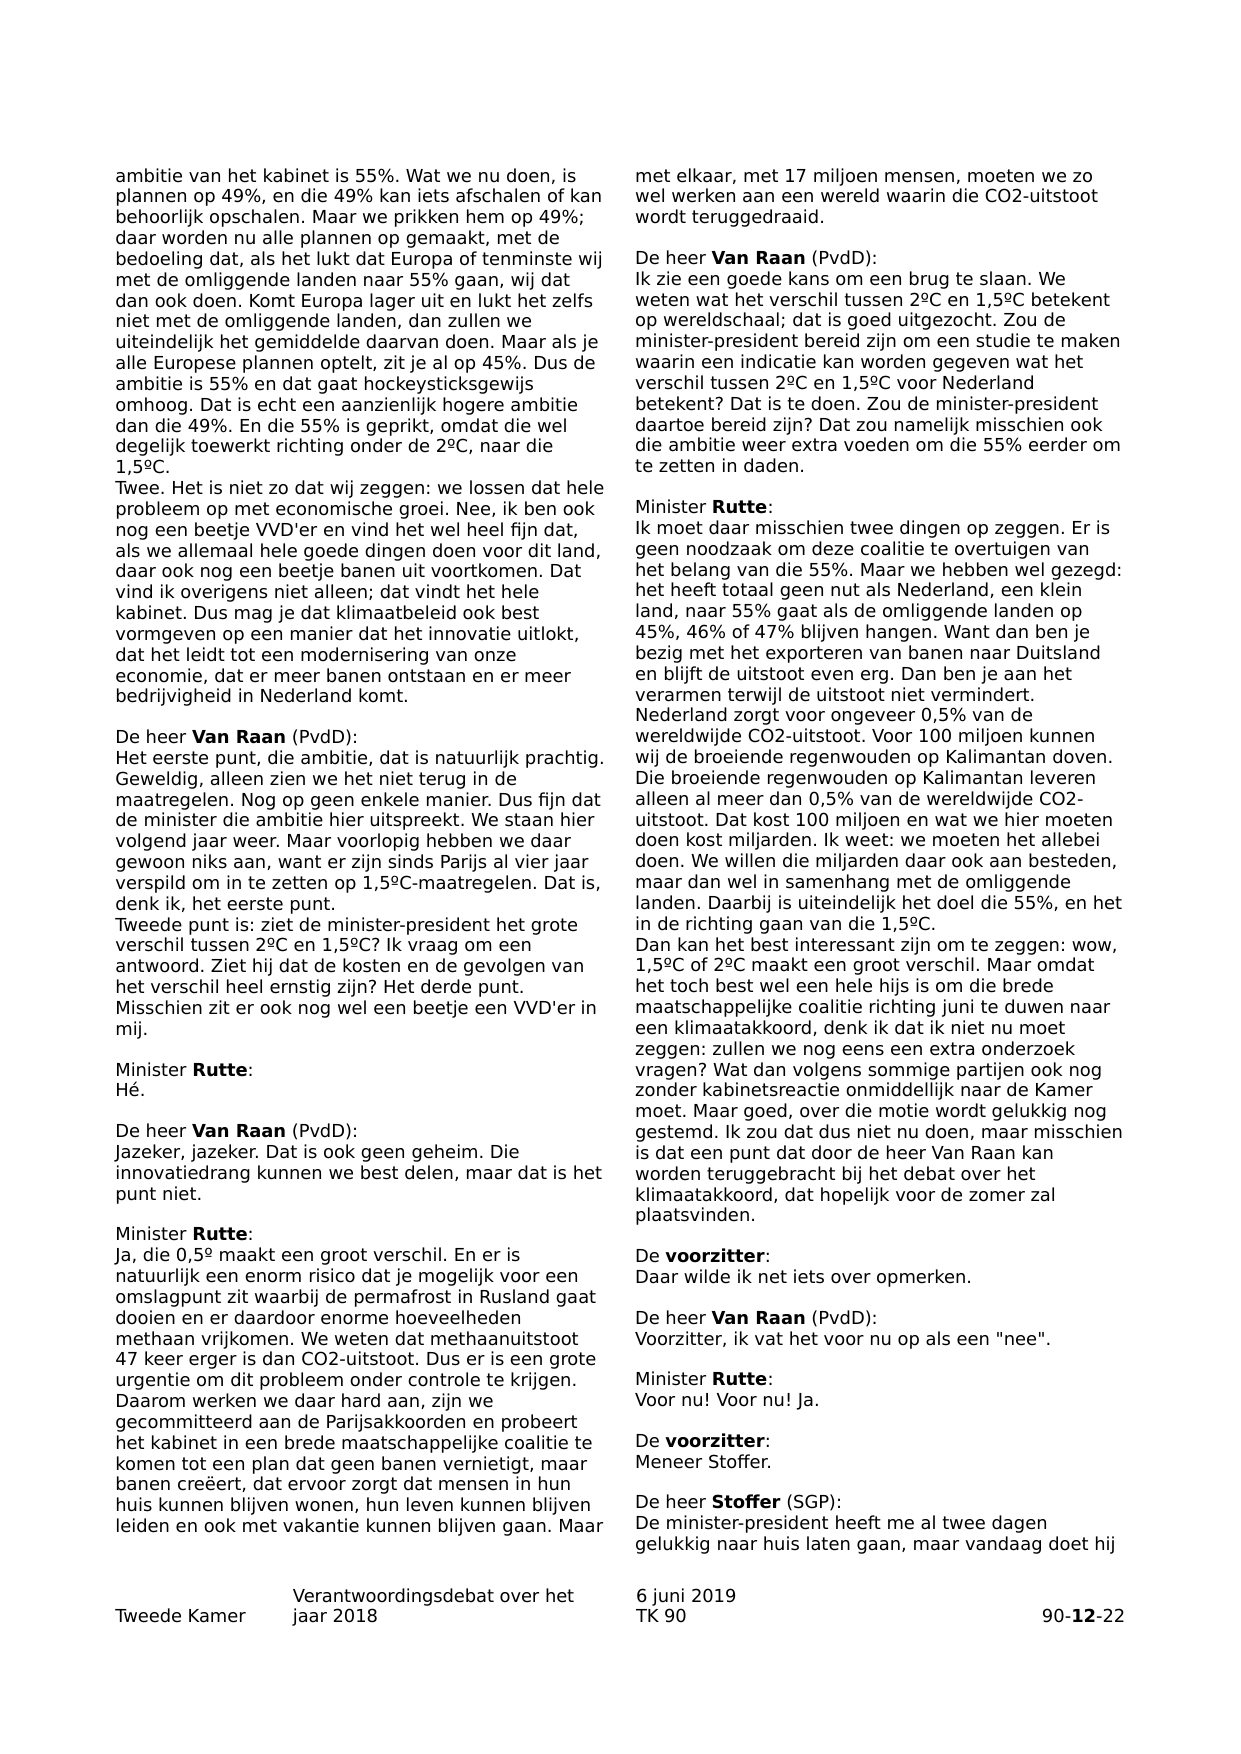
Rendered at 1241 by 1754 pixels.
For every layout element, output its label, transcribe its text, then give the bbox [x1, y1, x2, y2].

text ambitie van het kabinet is 55%. Wat we nu doen, is plannen op 49%, en die 49% kan iets afschalen of kan behoorlijk opschalen. Maar we prikken hem op 49%; daar worden nu alle plannen op gemaakt, met de bedoeling dat, als het lukt dat Europa of tenminste wij met de omliggende landen naar 55% gaan, wij dat dan ook doen. Komt Europa lager uit en lukt het zelfs niet met de omliggende landen, dan zullen we uiteindelijk het gemiddelde daarvan doen. Maar als je alle Europese plannen optelt, zit je al op 45%. Dus de ambitie is 55% en dat gaat hockeysticksgewijs omhoog. Dat is echt een aanzienlijk hogere ambitie dan die 49%. En die 55% is geprikt, omdat die wel degelijk toewerkt richting onder de 2ºC, naar die 1,5ºC. [115, 165, 605, 478]
text Tweede punt is: ziet de minister-president het grote verschil tussen 2ºC en 1,5ºC? Ik vraag om een antwoord. Ziet hij dat de kosten en de gevolgen van het verschil heel ernstig zijn? Het derde punt. Misschien zit er ook nog wel een beetje een VVD'er in mij. [115, 914, 605, 1039]
text De heer Stoffer (SGP): [635, 1492, 1125, 1513]
text Dan kan het best interessant zijn om te zeggen: wow, 1,5ºC of 2ºC maakt een groot verschil. Maar omdat het toch best wel een hele hijs is om die brede maatschappelijke coalitie richting juni te duwen naar een klimaatakkoord, denk ik dat ik niet nu moet zeggen: zullen we nog eens een extra onderzoek vragen? Wat dan volgens sommige partijen ook nog zonder kabinetsreactie onmiddellijk naar de Kamer moet. Maar goed, over die motie wordt gelukkig nog gestemd. Ik zou dat dus niet nu doen, maar misschien is dat een punt dat door de heer Van Raan kan worden teruggebracht bij het debat over het klimaatakkoord, dat hopelijk voor de zomer zal plaatsvinden. [635, 934, 1125, 1226]
text Meneer Stoffer. [635, 1451, 1125, 1472]
text De minister-president heeft me al twee dagen gelukkig naar huis laten gaan, maar vandaag doet hij [635, 1513, 1125, 1554]
text De heer Van Raan (PvdD): [635, 1307, 1125, 1328]
text Hé. [115, 1080, 605, 1101]
text Ik zie een goede kans om een brug te slaan. We weten wat het verschil tussen 2ºC en 1,5ºC betekent op wereldschaal; dat is goed uitgezocht. Zou de minister-president bereid zijn om een studie te maken waarin een indicatie kan worden gegeven wat het verschil tussen 2ºC en 1,5ºC voor Nederland betekent? Dat is te doen. Zou de minister-president daartoe bereid zijn? Dat zou namelijk misschien ook die ambitie weer extra voeden om die 55% eerder om te zetten in daden. [635, 268, 1125, 477]
text Minister Rutte: [115, 1059, 605, 1080]
text De voorzitter: [635, 1246, 1125, 1267]
text Minister Rutte: [635, 497, 1125, 518]
text Daar wilde ik net iets over opmerken. [635, 1267, 1125, 1287]
text De voorzitter: [635, 1431, 1125, 1451]
text Twee. Het is niet zo dat wij zeggen: we lossen dat hele probleem op met economische groei. Nee, ik ben ook nog een beetje VVD'er en vind het wel heel fijn dat, als we allemaal hele goede dingen doen voor dit land, daar ook nog een beetje banen uit voortkomen. Dat vind ik overigens niet alleen; dat vindt het hele kabinet. Dus mag je dat klimaatbeleid ook best vormgeven op een manier dat het innovatie uitlokt, dat het leidt tot een modernisering van onze economie, dat er meer banen ontstaan en er meer bedrijvigheid in Nederland komt. [115, 478, 605, 707]
text Voorzitter, ik vat het voor nu op als een "nee". [635, 1328, 1125, 1349]
text Het eerste punt, die ambitie, dat is natuurlijk prachtig. Geweldig, alleen zien we het niet terug in de maatregelen. Nog op geen enkele manier. Dus fijn dat de minister die ambitie hier uitspreekt. We staan hier volgend jaar weer. Maar voorlopig hebben we daar gewoon niks aan, want er zijn sinds Parijs al vier jaar verspild om in te zetten op 1,5ºC-maatregelen. Dat is, denk ik, het eerste punt. [115, 748, 605, 914]
text De heer Van Raan (PvdD): [115, 727, 605, 748]
text Jazeker, jazeker. Dat is ook geen geheim. Die innovatiedrang kunnen we best delen, maar dat is het punt niet. [115, 1142, 605, 1204]
text Ik moet daar misschien twee dingen op zeggen. Er is geen noodzaak om deze coalitie te overtuigen van het belang van die 55%. Maar we hebben wel gezegd: het heeft totaal geen nut als Nederland, een klein land, naar 55% gaat als de omliggende landen op 45%, 46% of 47% blijven hangen. Want dan ben je bezig met het exporteren van banen naar Duitsland en blijft de uitstoot even erg. Dan ben je aan het verarmen terwijl de uitstoot niet vermindert. Nederland zorgt voor ongeveer 0,5% van de wereldwijde CO2-uitstoot. Voor 100 miljoen kunnen wij de broeiende regenwouden op Kalimantan doven. Die broeiende regenwouden op Kalimantan leveren alleen al meer dan 0,5% van de wereldwijde CO2-uitstoot. Dat kost 100 miljoen en wat we hier moeten doen kost miljarden. Ik weet: we moeten het allebei doen. We willen die miljarden daar ook aan besteden, maar dan wel in samenhang met de omliggende landen. Daarbij is uiteindelijk het doel die 55%, en het in de richting gaan van die 1,5ºC. [635, 518, 1125, 934]
text Minister Rutte: [635, 1369, 1125, 1390]
text Ja, die 0,5º maakt een groot verschil. En er is natuurlijk een enorm risico dat je mogelijk voor een omslagpunt zit waarbij de permafrost in Rusland gaat dooien en er daardoor enorme hoeveelheden methaan vrijkomen. We weten dat methaanuitstoot 47 keer erger is dan CO2-uitstoot. Dus er is een grote urgentie om dit probleem onder controle te krijgen. Daarom werken we daar hard aan, zijn we gecommitteerd aan de Parijsakkoorden en probeert het kabinet in een brede maatschappelijke coalitie te komen tot een plan dat geen banen vernietigt, maar banen creëert, dat ervoor zorgt dat mensen in hun huis kunnen blijven wonen, hun leven kunnen blijven leiden en ook met vakantie kunnen blijven gaan. Maar [115, 1245, 605, 1537]
text De heer Van Raan (PvdD): [115, 1121, 605, 1142]
text De heer Van Raan (PvdD): [635, 248, 1125, 268]
text met elkaar, met 17 miljoen mensen, moeten we zo wel werken aan een wereld waarin die CO2-uitstoot wordt teruggedraaid. [635, 165, 1125, 228]
text Voor nu! Voor nu! Ja. [635, 1390, 1125, 1411]
text Minister Rutte: [115, 1224, 605, 1245]
